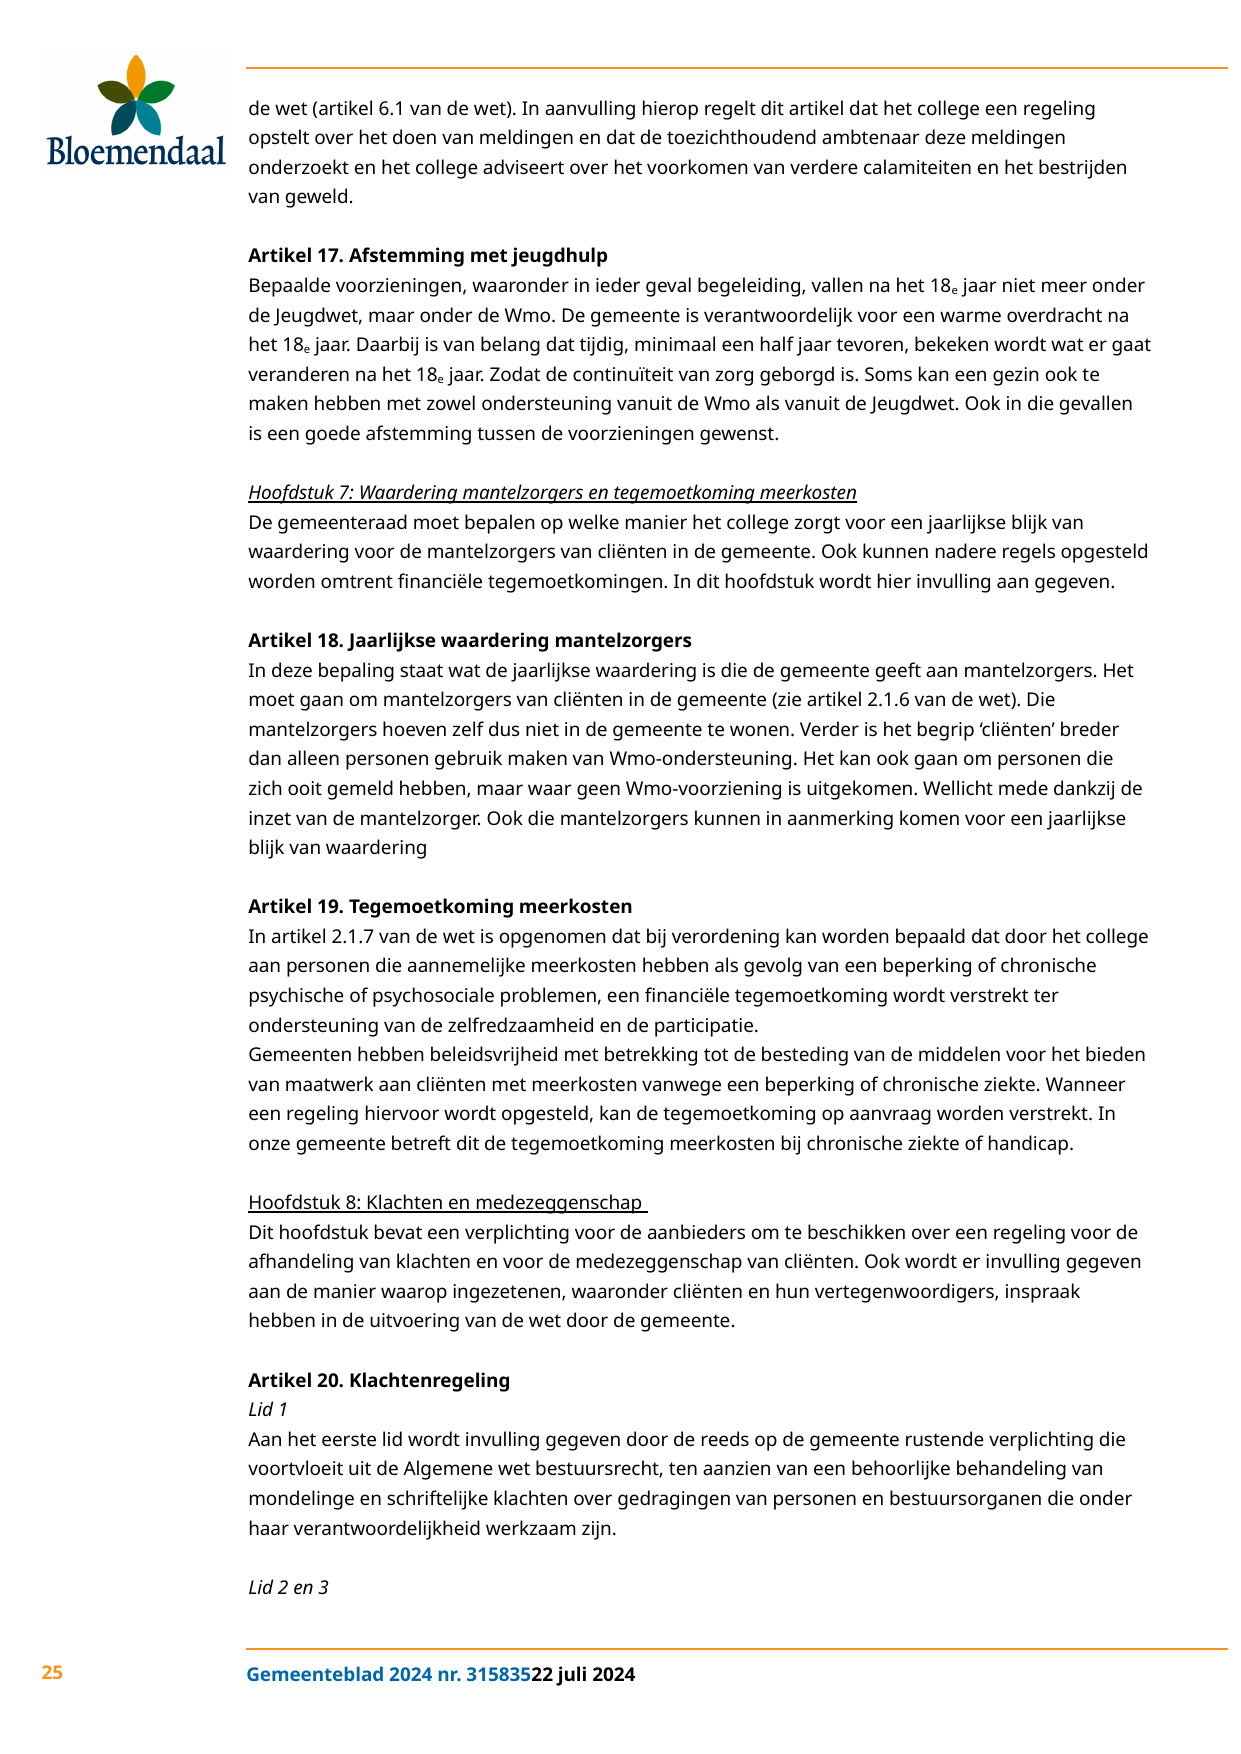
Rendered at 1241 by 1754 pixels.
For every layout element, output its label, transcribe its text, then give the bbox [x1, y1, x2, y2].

text Hoofdstuk 8: Klachten en medezeggenschap [248, 1189, 1152, 1215]
text Artikel 17. Afstemming met jeugdhulp [248, 243, 1152, 268]
text In artikel 2.1.7 van de wet is opgenomen dat bij verordening kan worden bepaald dat door het college aan personen die aannemelijke meerkosten hebben als gevolg van een beperking of chronische psychische of psychosociale problemen, een financiële tegemoetkoming wordt verstrekt ter ondersteuning van de zelfredzaamheid en de participatie. [248, 923, 1152, 1038]
text Bepaalde voorzieningen, waaronder in ieder geval begeleiding, vallen na het 18e jaar niet meer onder de Jeugdwet, maar onder de Wmo. De gemeente is verantwoordelijk voor een warme overdracht na het 18e jaar. Daarbij is van belang dat tijdig, minimaal een half jaar tevoren, bekeken wordt wat er gaat veranderen na het 18e jaar. Zodat de continuïteit van zorg geborgd is. Soms kan een gezin ook te maken hebben met zowel ondersteuning vanuit de Wmo als vanuit de Jeugdwet. Ook in die gevallen is een goede afstemming tussen de voorzieningen gewenst. [248, 272, 1152, 446]
text Artikel 19. Tegemoetkoming meerkosten [248, 893, 1152, 919]
text Aan het eerste lid wordt invulling gegeven door de reeds op de gemeente rustende verplichting die voortvloeit uit de Algemene wet bestuursrecht, ten aanzien van een behoorlijke behandeling van mondelinge en schriftelijke klachten over gedragingen van personen en bestuursorganen die onder haar verantwoordelijkheid werkzaam zijn. [248, 1426, 1152, 1541]
text Gemeenten hebben beleidsvrijheid met betrekking tot de besteding van de middelen voor het bieden van maatwerk aan cliënten met meerkosten vanwege een beperking of chronische ziekte. Wanneer een regeling hiervoor wordt opgesteld, kan de tegemoetkoming op aanvraag worden verstrekt. In onze gemeente betreft dit de tegemoetkoming meerkosten bij chronische ziekte of handicap. [248, 1041, 1152, 1156]
text Lid 1 [248, 1396, 1152, 1422]
text Dit hoofdstuk bevat een verplichting voor de aanbieders om te beschikken over een regeling voor de afhandeling van klachten en voor de medezeggenschap van cliënten. Ook wordt er invulling gegeven aan de manier waarop ingezetenen, waaronder cliënten en hun vertegenwoordigers, inspraak hebben in de uitvoering van de wet door de gemeente. [248, 1219, 1152, 1333]
picture [41, 47, 231, 172]
text Artikel 20. Klachtenregeling [248, 1367, 1152, 1393]
text Lid 2 en 3 [248, 1574, 1152, 1600]
text de wet (artikel 6.1 van de wet). In aanvulling hierop regelt dit artikel dat het college een regeling opstelt over het doen van meldingen en dat de toezichthoudend ambtenaar deze meldingen onderzoekt en het college adviseert over het voorkomen van verdere calamiteiten en het bestrijden van geweld. [248, 95, 1152, 209]
text De gemeenteraad moet bepalen op welke manier het college zorgt voor een jaarlijkse blijk van waardering voor de mantelzorgers van cliënten in de gemeente. Ook kunnen nadere regels opgesteld worden omtrent financiële tegemoetkomingen. In dit hoofdstuk wordt hier invulling aan gegeven. [248, 509, 1152, 594]
text Hoofdstuk 7: Waardering mantelzorgers en tegemoetkoming meerkosten [248, 479, 1152, 505]
text In deze bepaling staat wat de jaarlijkse waardering is die de gemeente geeft aan mantelzorgers. Het moet gaan om mantelzorgers van cliënten in de gemeente (zie artikel 2.1.6 van de wet). Die mantelzorgers hoeven zelf dus niet in de gemeente te wonen. Verder is het begrip ‘cliënten’ breder dan alleen personen gebruik maken van Wmo-ondersteuning. Het kan ook gaan om personen die zich ooit gemeld hebben, maar waar geen Wmo-voorziening is uitgekomen. Wellicht mede dankzij de inzet van de mantelzorger. Ook die mantelzorgers kunnen in aanmerking komen voor een jaarlijkse blijk van waardering [248, 657, 1152, 860]
text Artikel 18. Jaarlijkse waardering mantelzorgers [248, 627, 1152, 653]
